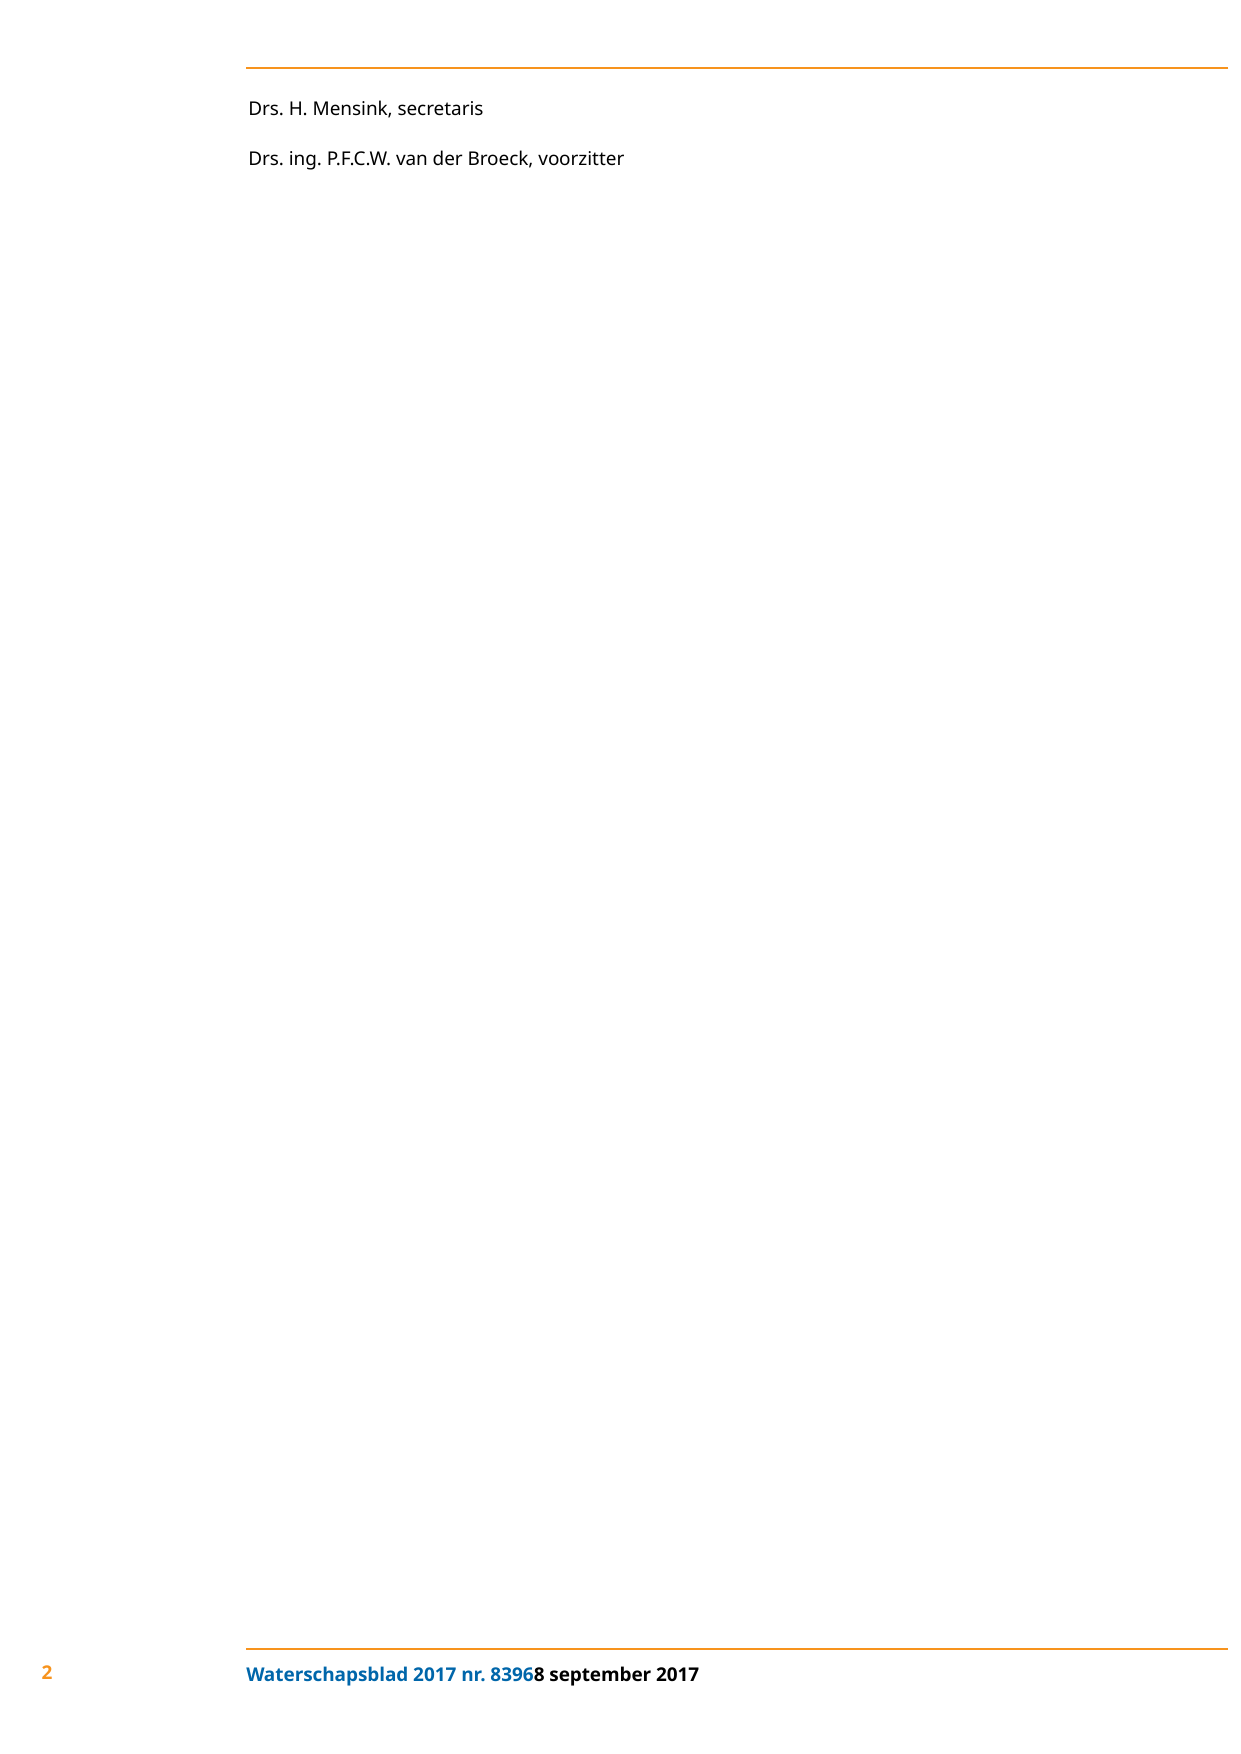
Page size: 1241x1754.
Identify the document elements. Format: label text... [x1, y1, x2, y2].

picture [41, 47, 231, 172]
text Drs. ing. P.F.C.W. van der Broeck, voorzitter [248, 145, 1152, 171]
text Drs. H. Mensink, secretaris [248, 95, 1152, 121]
